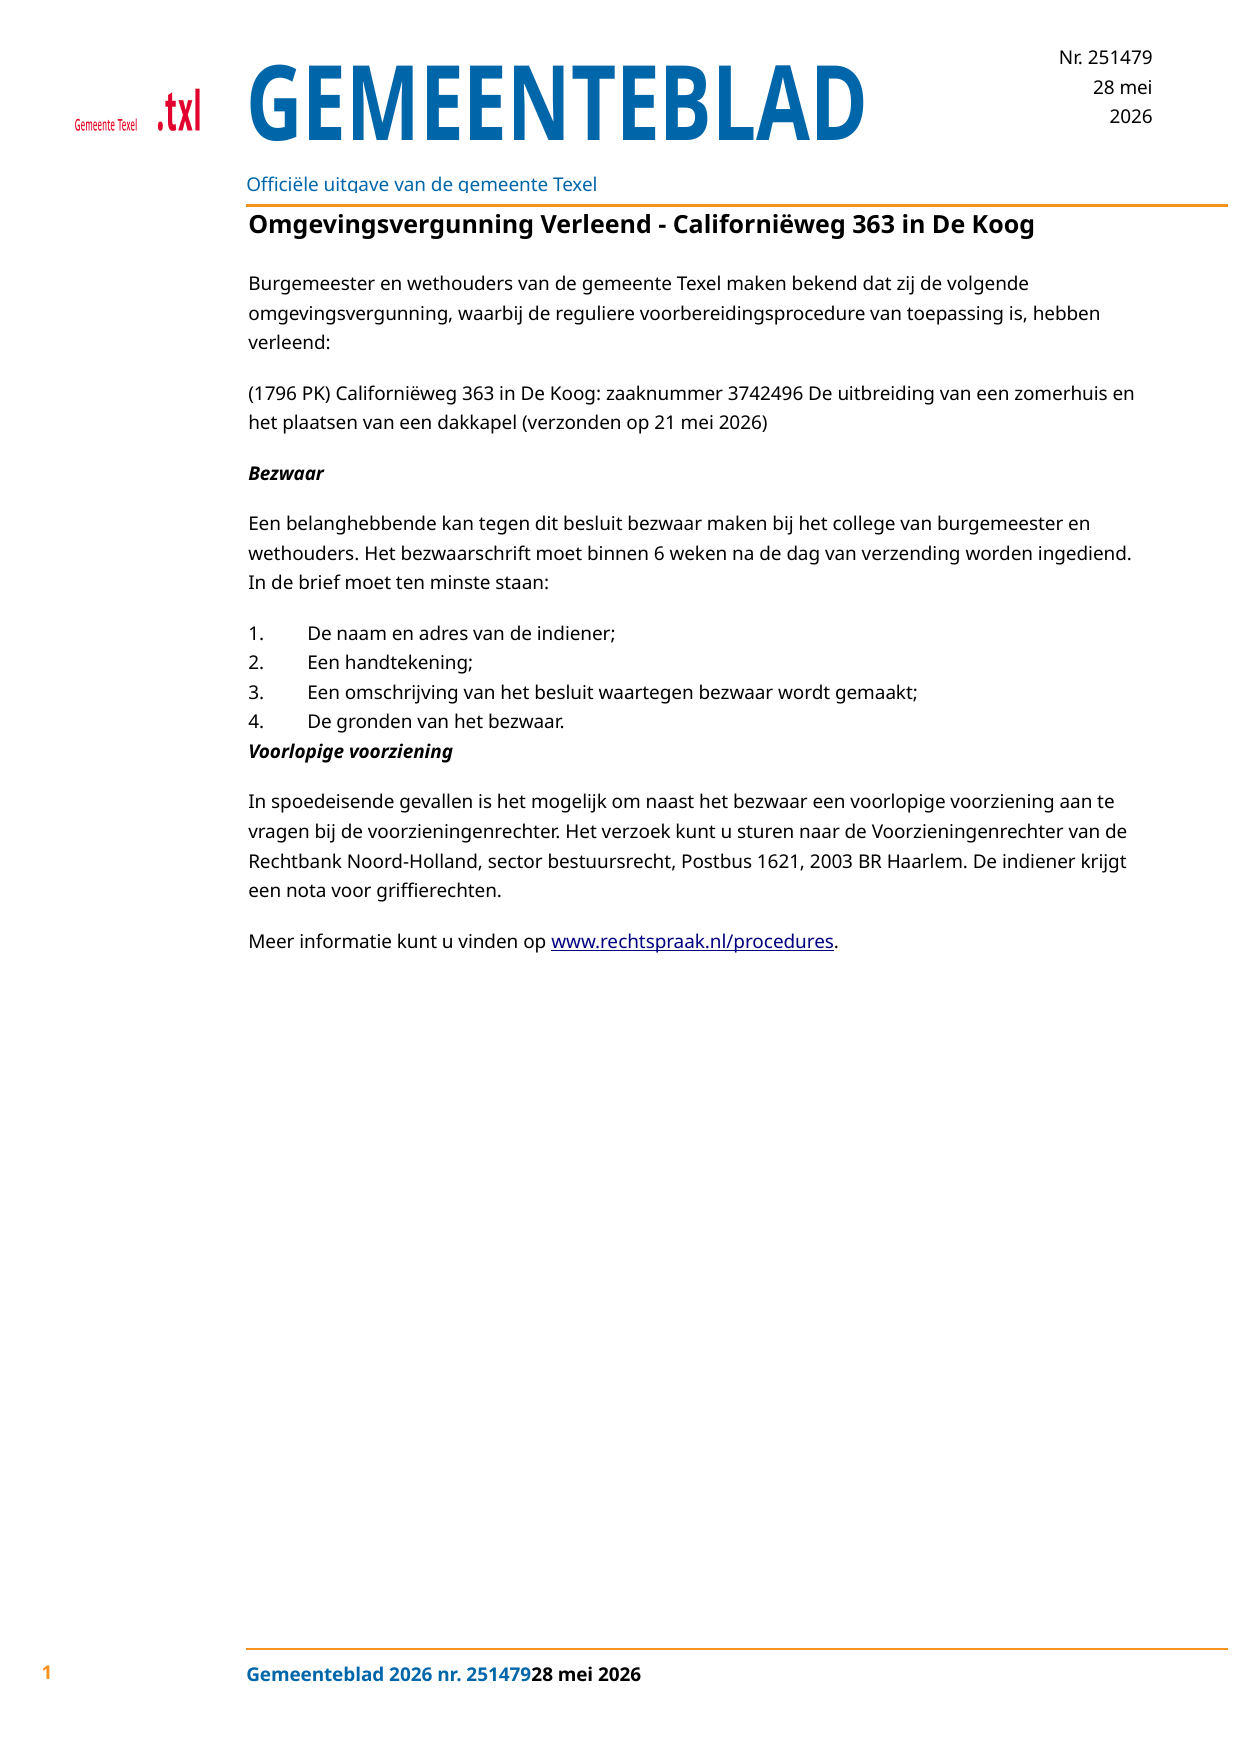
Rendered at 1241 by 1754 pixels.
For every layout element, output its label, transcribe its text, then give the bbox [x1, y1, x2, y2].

list Een omschrijving van het besluit waartegen bezwaar wordt gemaakt; [248, 679, 1152, 705]
picture [41, 47, 231, 172]
text (1796 PK) Californiëweg 363 in De Koog: zaaknummer 3742496 De uitbreiding van een zomerhuis en het plaatsen van een dakkapel (verzonden op 21 mei 2026) [248, 380, 1152, 435]
text Voorlopige voorziening [248, 738, 1152, 764]
text Bezwaar [248, 460, 1152, 486]
list Een handtekening; [248, 649, 1152, 675]
list De gronden van het bezwaar. [248, 709, 1152, 734]
text Burgemeester en wethouders van de gemeente Texel maken bekend dat zij de volgende omgevingsvergunning, waarbij de reguliere voorbereidingsprocedure van toepassing is, hebben verleend: [248, 270, 1152, 355]
text Meer informatie kunt u vinden op www.rechtspraak.nl/procedures. [248, 928, 1152, 953]
text Een belanghebbende kan tegen dit besluit bezwaar maken bij het college van burgemeester en wethouders. Het bezwaarschrift moet binnen 6 weken na de dag van verzending worden ingediend. In de brief moet ten minste staan: [248, 510, 1152, 595]
text Omgevingsvergunning Verleend - Californiëweg 363 in De Koog [248, 207, 1152, 241]
list De naam en adres van de indiener; [248, 620, 1152, 646]
text In spoedeisende gevallen is het mogelijk om naast het bezwaar een voorlopige voorziening aan te vragen bij de voorzieningenrechter. Het verzoek kunt u sturen naar de Voorzieningenrechter van de Rechtbank Noord-Holland, sector bestuursrecht, Postbus 1621, 2003 BR Haarlem. De indiener krijgt een nota voor griffierechten. [248, 789, 1152, 903]
